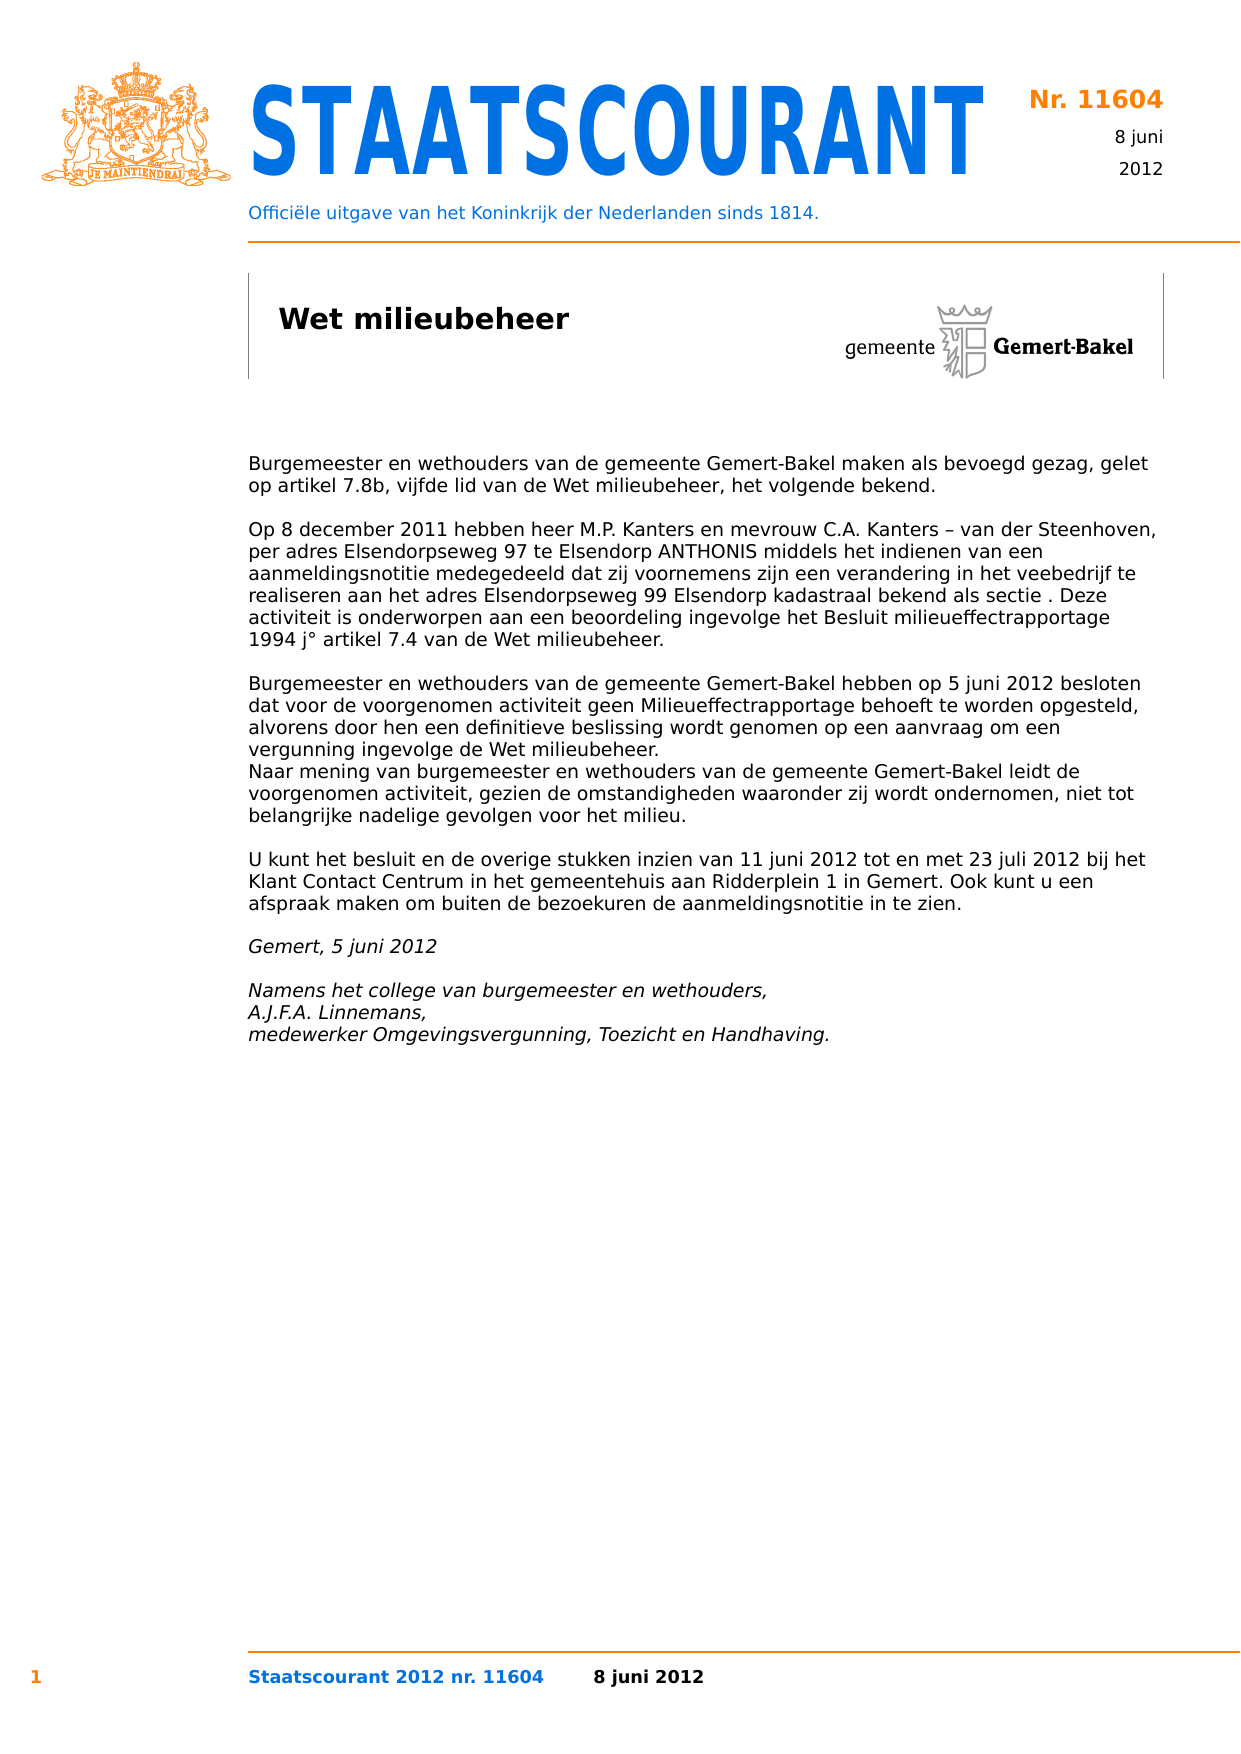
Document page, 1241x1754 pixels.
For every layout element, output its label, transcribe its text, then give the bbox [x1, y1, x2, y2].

table_header [25, 62, 248, 241]
text Namens het college van burgemeester en wethouders, A.J.F.A. Linnemans, medewerker Omgevingsvergunning, Toezicht en Handhaving. [248, 980, 1163, 1046]
table_header STAATSCOURANT [248, 62, 998, 203]
text Op 8 december 2011 hebben heer M.P. Kanters en mevrouw C.A. Kanters – van der Steenhoven, per adres Elsendorpseweg 97 te Elsendorp ANTHONIS middels het indienen van een aanmeldingsnotitie medegedeeld dat zij voornemens zijn een verandering in het veebedrijf te realiseren aan het adres Elsendorpseweg 99 Elsendorp kadastraal bekend als sectie . Deze activiteit is onderworpen aan een beoordeling ingevolge het Besluit milieueffectrapportage 1994 j° artikel 7.4 van de Wet milieubeheer. [248, 519, 1163, 651]
table_cell 8 juni [998, 121, 1240, 153]
text Gemert, 5 juni 2012 [248, 936, 1163, 958]
table_cell Officiële uitgave van het Koninkrijk der Nederlanden sinds 1814. [248, 203, 1240, 241]
text Burgemeester en wethouders van de gemeente Gemert-Bakel maken als bevoegd gezag, gelet op artikel 7.8b, vijfde lid van de Wet milieubeheer, het volgende bekend. [248, 453, 1163, 497]
table_header Nr. 11604 [998, 62, 1240, 121]
picture [844, 302, 1134, 380]
picture [41, 62, 231, 186]
subtitle Wet milieubeheer [249, 273, 1163, 379]
table_cell 2012 [998, 153, 1240, 203]
text Naar mening van burgemeester en wethouders van de gemeente Gemert-Bakel leidt de voorgenomen activiteit, gezien de omstandigheden waaronder zij wordt ondernomen, niet tot belangrijke nadelige gevolgen voor het milieu. [248, 761, 1163, 827]
text U kunt het besluit en de overige stukken inzien van 11 juni 2012 tot en met 23 juli 2012 bij het Klant Contact Centrum in het gemeentehuis aan Ridderplein 1 in Gemert. Ook kunt u een afspraak maken om buiten de bezoekuren de aanmeldingsnotitie in te zien. [248, 849, 1163, 914]
text Burgemeester en wethouders van de gemeente Gemert-Bakel hebben op 5 juni 2012 besloten dat voor de voorgenomen activiteit geen Milieueffectrapportage behoeft te worden opgesteld, alvorens door hen een definitieve beslissing wordt genomen op een aanvraag om een vergunning ingevolge de Wet milieubeheer. [248, 673, 1163, 761]
